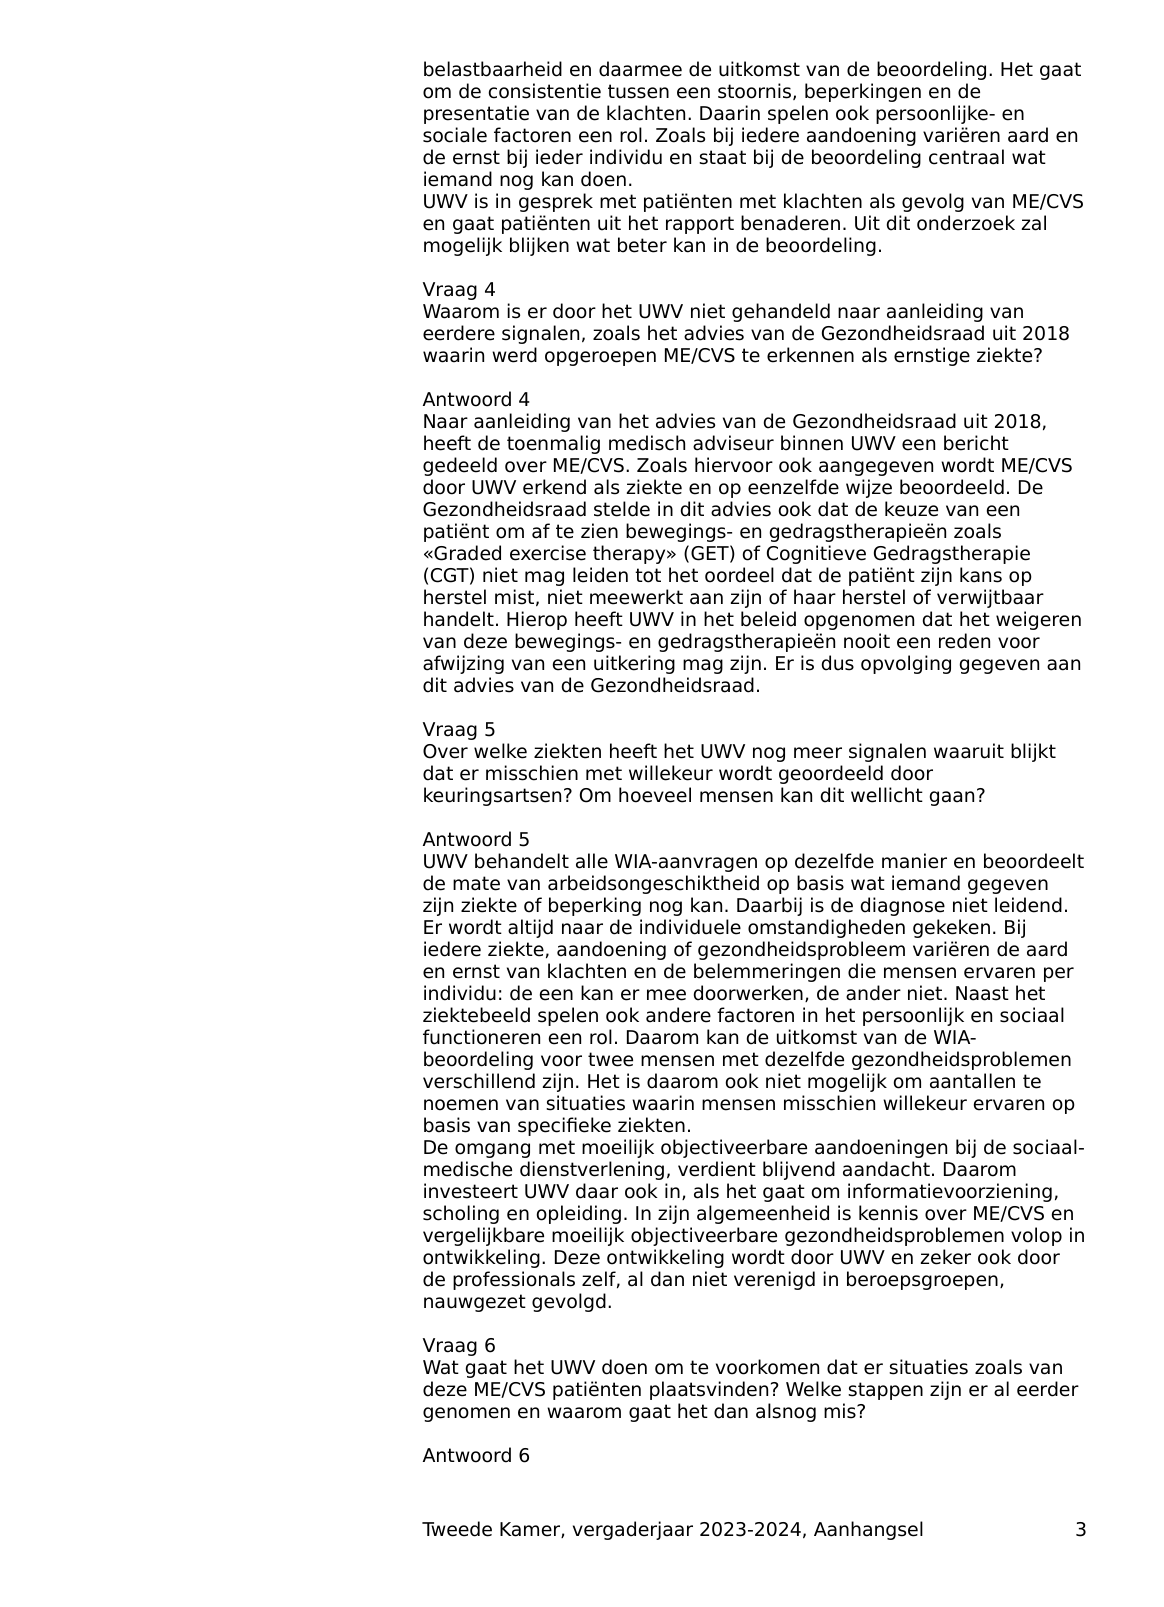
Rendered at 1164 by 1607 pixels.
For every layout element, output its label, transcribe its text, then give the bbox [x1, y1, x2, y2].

text Antwoord 4 [422, 389, 1087, 411]
text Naar aanleiding van het advies van de Gezondheidsraad uit 2018, heeft de toenmalig medisch adviseur binnen UWV een bericht gedeeld over ME/CVS. Zoals hiervoor ook aangegeven wordt ME/CVS door UWV erkend als ziekte en op eenzelfde wijze beoordeeld. De Gezondheidsraad stelde in dit advies ook dat de keuze van een patiënt om af te zien bewegings- en gedragstherapieën zoals «Graded exercise therapy» (GET) of Cognitieve Gedragstherapie (CGT) niet mag leiden tot het oordeel dat de patiënt zijn kans op herstel mist, niet meewerkt aan zijn of haar herstel of verwijtbaar handelt. Hierop heeft UWV in het beleid opgenomen dat het weigeren van deze bewegings- en gedragstherapieën nooit een reden voor afwijzing van een uitkering mag zijn. Er is dus opvolging gegeven aan dit advies van de Gezondheidsraad. [422, 411, 1087, 697]
text Antwoord 6 [422, 1445, 1087, 1467]
text belastbaarheid en daarmee de uitkomst van de beoordeling. Het gaat om de consistentie tussen een stoornis, beperkingen en de presentatie van de klachten. Daarin spelen ook persoonlijke- en sociale factoren een rol. Zoals bij iedere aandoening variëren aard en de ernst bij ieder individu en staat bij de beoordeling centraal wat iemand nog kan doen. [422, 59, 1087, 191]
text Vraag 6 [422, 1335, 1087, 1357]
text Vraag 4 [422, 279, 1087, 301]
text Over welke ziekten heeft het UWV nog meer signalen waaruit blijkt dat er misschien met willekeur wordt geoordeeld door keuringsartsen? Om hoeveel mensen kan dit wellicht gaan? [422, 741, 1087, 807]
text Vraag 5 [422, 719, 1087, 741]
text UWV behandelt alle WIA-aanvragen op dezelfde manier en beoordeelt de mate van arbeidsongeschiktheid op basis wat iemand gegeven zijn ziekte of beperking nog kan. Daarbij is de diagnose niet leidend. Er wordt altijd naar de individuele omstandigheden gekeken. Bij iedere ziekte, aandoening of gezondheidsprobleem variëren de aard en ernst van klachten en de belemmeringen die mensen ervaren per individu: de een kan er mee doorwerken, de ander niet. Naast het ziektebeeld spelen ook andere factoren in het persoonlijk en sociaal functioneren een rol. Daarom kan de uitkomst van de WIA-beoordeling voor twee mensen met dezelfde gezondheidsproblemen verschillend zijn. Het is daarom ook niet mogelijk om aantallen te noemen van situaties waarin mensen misschien willekeur ervaren op basis van specifieke ziekten. [422, 851, 1087, 1137]
text Waarom is er door het UWV niet gehandeld naar aanleiding van eerdere signalen, zoals het advies van de Gezondheidsraad uit 2018 waarin werd opgeroepen ME/CVS te erkennen als ernstige ziekte? [422, 301, 1087, 367]
text UWV is in gesprek met patiënten met klachten als gevolg van ME/CVS en gaat patiënten uit het rapport benaderen. Uit dit onderzoek zal mogelijk blijken wat beter kan in de beoordeling. [422, 191, 1087, 257]
text De omgang met moeilijk objectiveerbare aandoeningen bij de sociaal-medische dienstverlening, verdient blijvend aandacht. Daarom investeert UWV daar ook in, als het gaat om informatievoorziening, scholing en opleiding. In zijn algemeenheid is kennis over ME/CVS en vergelijkbare moeilijk objectiveerbare gezondheidsproblemen volop in ontwikkeling. Deze ontwikkeling wordt door UWV en zeker ook door de professionals zelf, al dan niet verenigd in beroepsgroepen, nauwgezet gevolgd. [422, 1137, 1087, 1313]
text Wat gaat het UWV doen om te voorkomen dat er situaties zoals van deze ME/CVS patiënten plaatsvinden? Welke stappen zijn er al eerder genomen en waarom gaat het dan alsnog mis? [422, 1357, 1087, 1423]
text Antwoord 5 [422, 829, 1087, 851]
